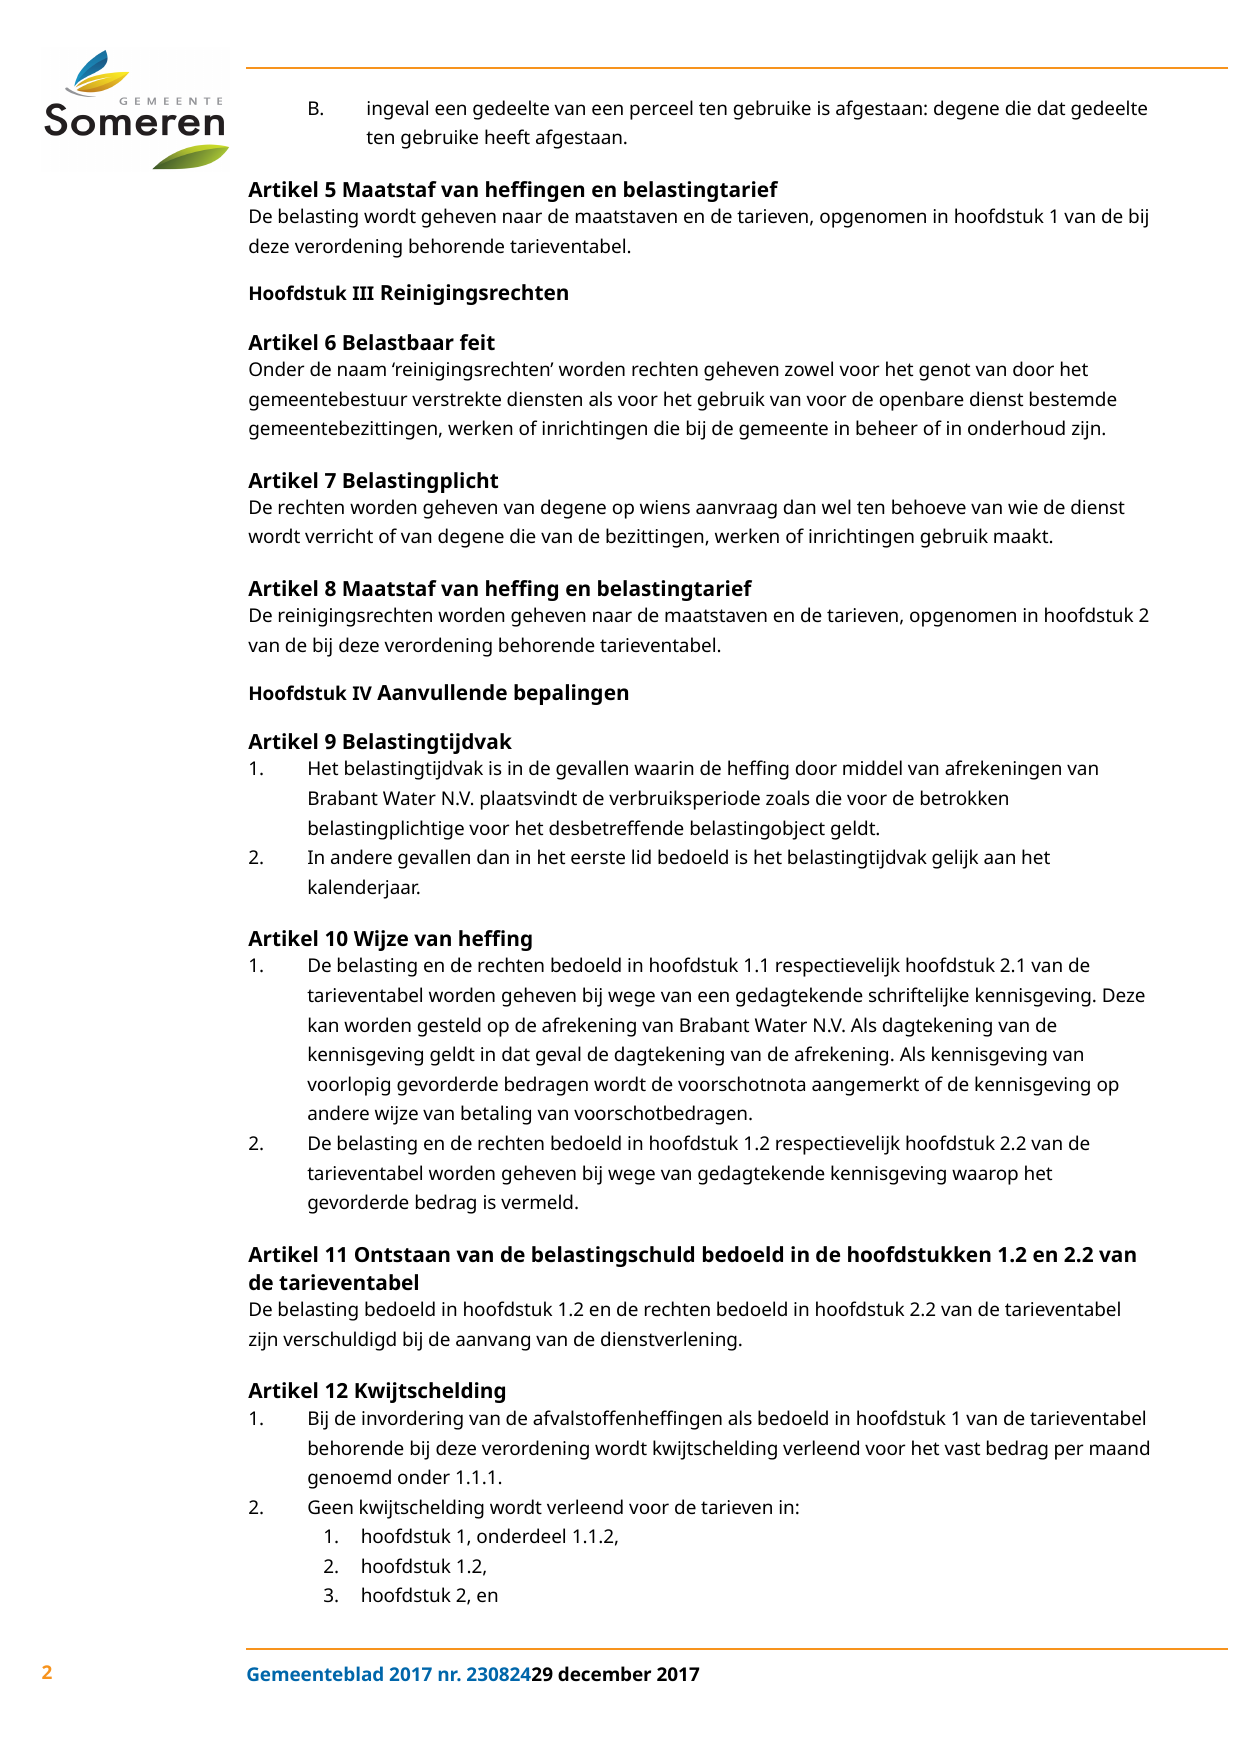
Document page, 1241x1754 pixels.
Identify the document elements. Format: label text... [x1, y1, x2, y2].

list Bij de invordering van de afvalstoffenheffingen als bedoeld in hoofdstuk 1 van de tarieventabel behorende bij deze verordening wordt kwijtschelding verleend voor het vast bedrag per maand genoemd onder 1.1.1. [248, 1405, 1152, 1490]
list ingeval een gedeelte van een perceel ten gebruike is afgestaan: degene die dat gedeelte ten gebruike heeft afgestaan. [307, 95, 1152, 150]
list hoofdstuk 2, en [323, 1583, 1152, 1608]
text Artikel 6 Belastbaar feit [248, 328, 1152, 356]
list In andere gevallen dan in het eerste lid bedoeld is het belastingtijdvak gelijk aan het kalenderjaar. [248, 844, 1152, 899]
list Het belastingtijdvak is in de gevallen waarin de heffing door middel van afrekeningen van Brabant Water N.V. plaatsvindt de verbruiksperiode zoals die voor de betrokken belastingplichtige voor het desbetreffende belastingobject geldt. [248, 756, 1152, 840]
list hoofdstuk 1.2, [323, 1553, 1152, 1579]
text De belasting wordt geheven naar de maatstaven en de tarieven, opgenomen in hoofdstuk 1 van de bij deze verordening behorende tarieventabel. [248, 203, 1152, 258]
list De belasting en de rechten bedoeld in hoofdstuk 1.2 respectievelijk hoofdstuk 2.2 van de tarieventabel worden geheven bij wege van gedagtekende kennisgeving waarop het gevorderde bedrag is vermeld. [248, 1130, 1152, 1215]
list hoofdstuk 1, onderdeel 1.1.2, [323, 1523, 1152, 1549]
text Artikel 11 Ontstaan van de belastingschuld bedoeld in de hoofdstukken 1.2 en 2.2 van de tarieventabel [248, 1240, 1152, 1297]
list Geen kwijtschelding wordt verleend voor de tarieven in: [248, 1494, 1152, 1519]
text Hoofdstuk IV Aanvullende bepalingen [248, 678, 1152, 706]
text Artikel 8 Maatstaf van heffing en belastingtarief [248, 574, 1152, 603]
list De belasting en de rechten bedoeld in hoofdstuk 1.1 respectievelijk hoofdstuk 2.1 van de tarieventabel worden geheven bij wege van een gedagtekende schriftelijke kennisgeving. Deze kan worden gesteld op de afrekening van Brabant Water N.V. Als dagtekening van de kennisgeving geldt in dat geval de dagtekening van de afrekening. Als kennisgeving van voorlopig gevorderde bedragen wordt de voorschotnota aangemerkt of de kennisgeving op andere wijze van betaling van voorschotbedragen. [248, 953, 1152, 1126]
text Artikel 9 Belastingtijdvak [248, 727, 1152, 756]
text De reinigingsrechten worden geheven naar de maatstaven en de tarieven, opgenomen in hoofdstuk 2 van de bij deze verordening behorende tarieventabel. [248, 603, 1152, 658]
text Hoofdstuk III Reinigingsrechten [248, 278, 1152, 307]
text Artikel 7 Belastingplicht [248, 466, 1152, 494]
text De belasting bedoeld in hoofdstuk 1.2 en de rechten bedoeld in hoofdstuk 2.2 van de tarieventabel zijn verschuldigd bij de aanvang van de dienstverlening. [248, 1297, 1152, 1352]
text De rechten worden geheven van degene op wiens aanvraag dan wel ten behoeve van wie de dienst wordt verricht of van degene die van de bezittingen, werken of inrichtingen gebruik maakt. [248, 494, 1152, 549]
text Artikel 10 Wijze van heffing [248, 924, 1152, 953]
text Onder de naam ‘reinigingsrechten’ worden rechten geheven zowel voor het genot van door het gemeentebestuur verstrekte diensten als voor het gebruik van voor de openbare dienst bestemde gemeentebezittingen, werken of inrichtingen die bij de gemeente in beheer of in onderhoud zijn. [248, 356, 1152, 441]
picture [41, 47, 231, 172]
text Artikel 12 Kwijtschelding [248, 1377, 1152, 1405]
text Artikel 5 Maatstaf van heffingen en belastingtarief [248, 175, 1152, 203]
